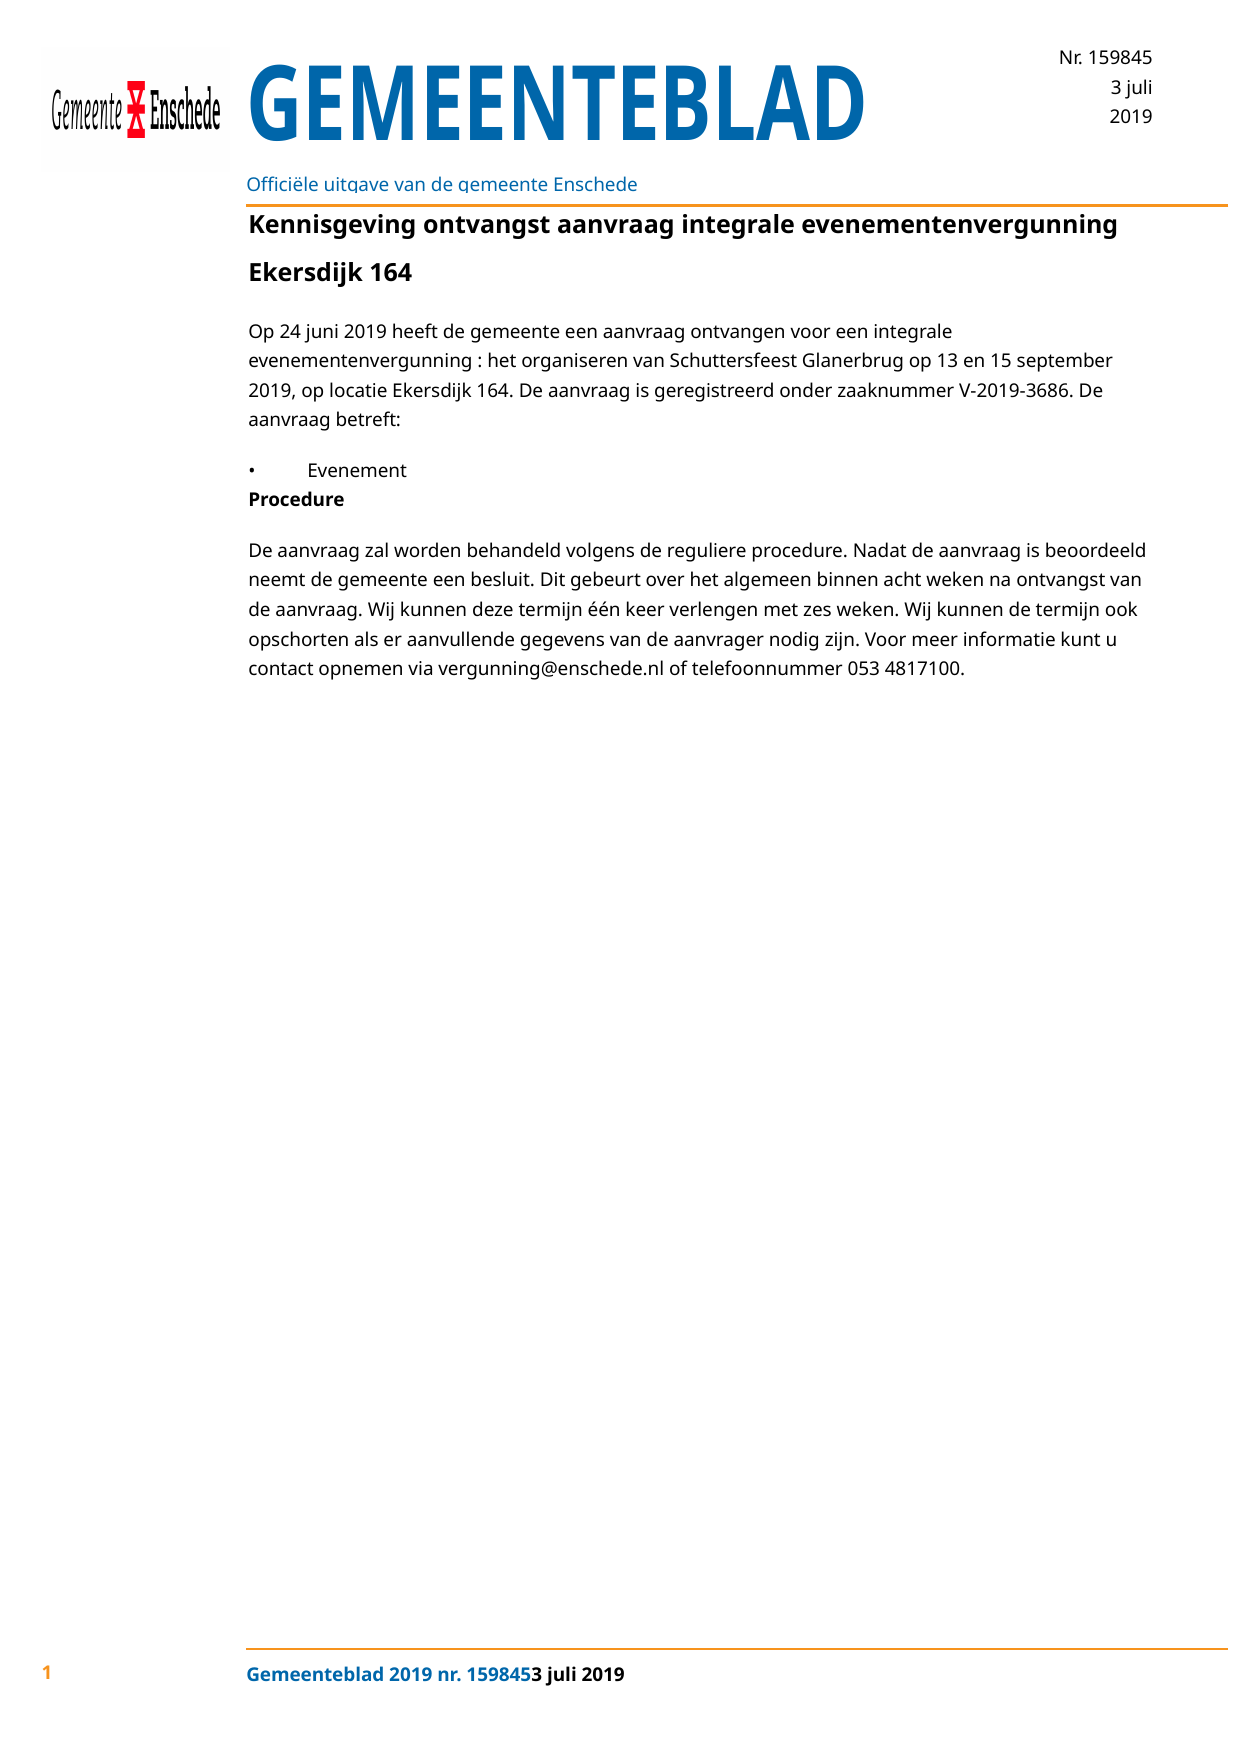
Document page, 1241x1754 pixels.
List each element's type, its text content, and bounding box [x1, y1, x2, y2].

list Evenement [248, 457, 1152, 483]
text Kennisgeving ontvangst aanvraag integrale evenementenvergunning Ekersdijk 164 [248, 207, 1152, 288]
text Op 24 juni 2019 heeft de gemeente een aanvraag ontvangen voor een integrale evenementenvergunning : het organiseren van Schuttersfeest Glanerbrug op 13 en 15 september 2019, op locatie Ekersdijk 164. De aanvraag is geregistreerd onder zaaknummer V-2019-3686. De aanvraag betreft: [248, 318, 1152, 432]
text Procedure [248, 487, 1152, 512]
text De aanvraag zal worden behandeld volgens de reguliere procedure. Nadat de aanvraag is beoordeeld neemt de gemeente een besluit. Dit gebeurt over het algemeen binnen acht weken na ontvangst van de aanvraag. Wij kunnen deze termijn één keer verlengen met zes weken. Wij kunnen de termijn ook opschorten als er aanvullende gegevens van de aanvrager nodig zijn. Voor meer informatie kunt u contact opnemen via vergunning@enschede.nl of telefoonnummer 053 4817100. [248, 537, 1152, 681]
picture [41, 47, 231, 172]
